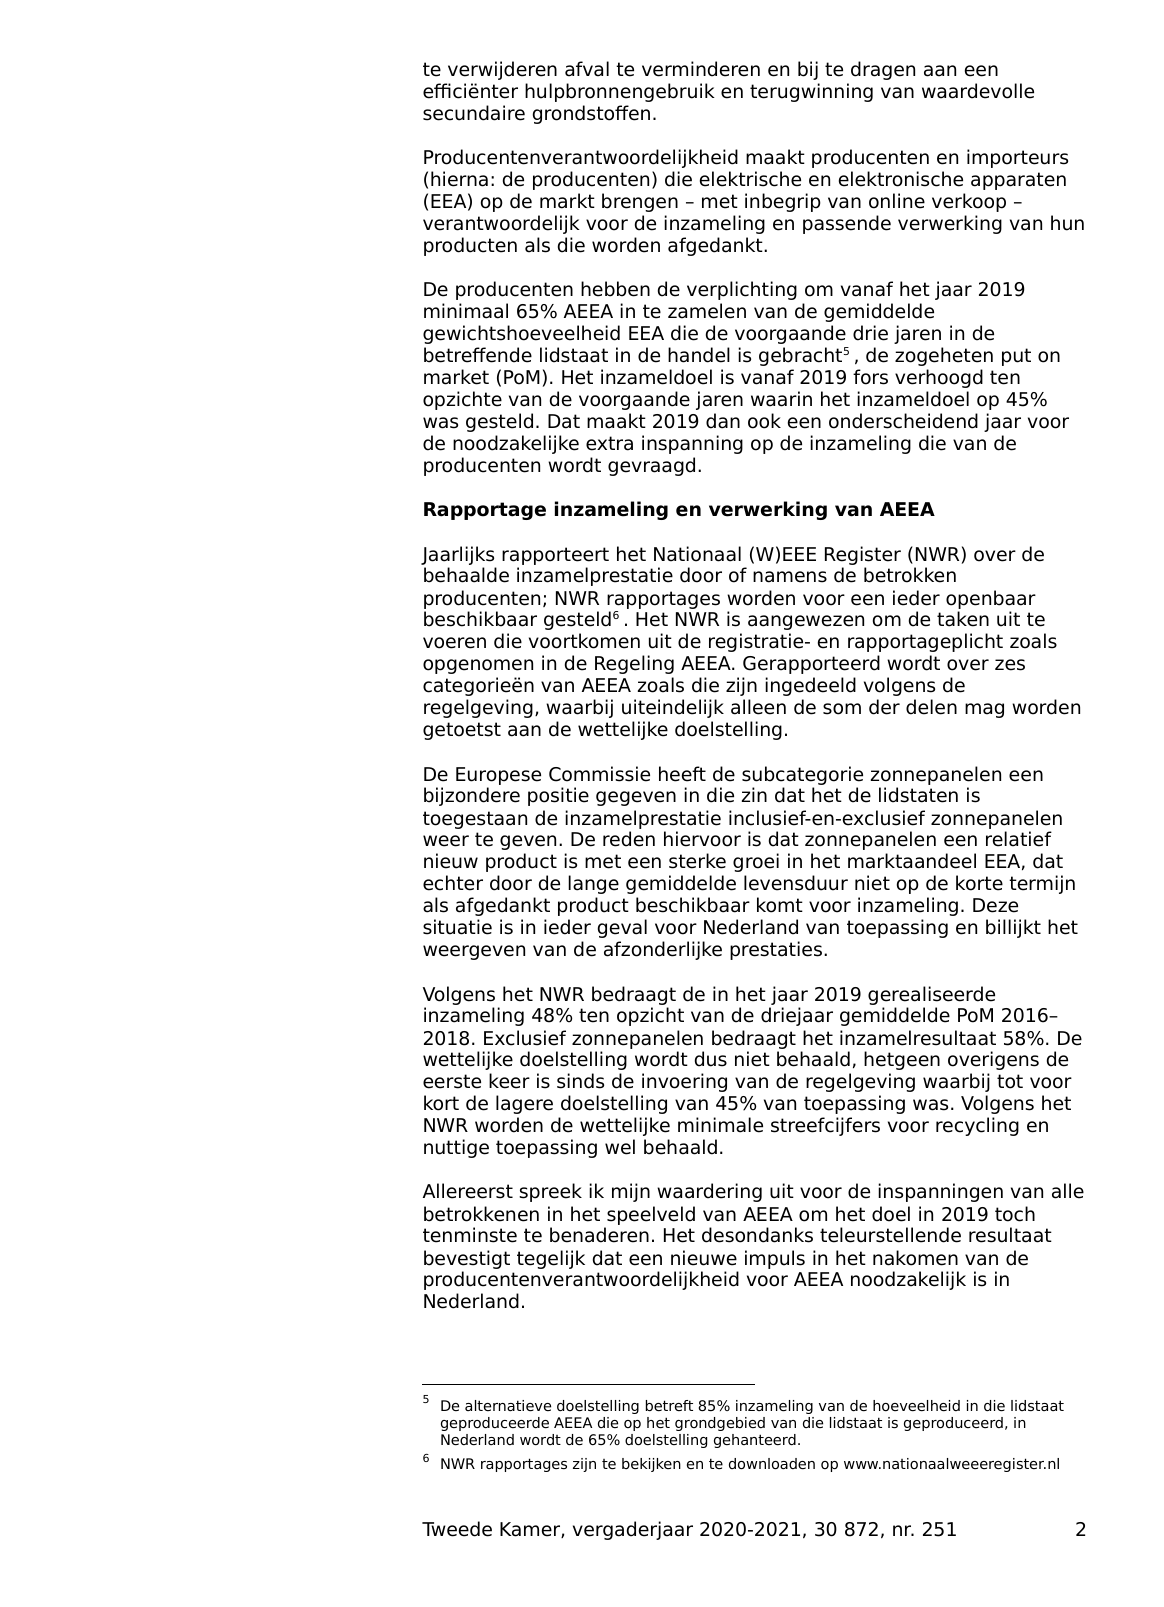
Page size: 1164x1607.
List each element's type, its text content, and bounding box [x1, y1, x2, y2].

text Allereerst spreek ik mijn waardering uit voor de inspanningen van alle betrokkenen in het speelveld van AEEA om het doel in 2019 toch tenminste te benaderen. Het desondanks teleurstellende resultaat bevestigt tegelijk dat een nieuwe impuls in het nakomen van de producentenverantwoordelijkheid voor AEEA noodzakelijk is in Nederland. [422, 1181, 1087, 1313]
text Producentenverantwoordelijkheid maakt producenten en importeurs (hierna: de producenten) die elektrische en elektronische apparaten (EEA) op de markt brengen – met inbegrip van online verkoop – verantwoordelijk voor de inzameling en passende verwerking van hun producten als die worden afgedankt. [422, 147, 1087, 257]
subtitle Rapportage inzameling en verwerking van AEEA [422, 499, 1087, 521]
text De Europese Commissie heeft de subcategorie zonnepanelen een bijzondere positie gegeven in die zin dat het de lidstaten is toegestaan de inzamelprestatie inclusief-en-exclusief zonnepanelen weer te geven. De reden hiervoor is dat zonnepanelen een relatief nieuw product is met een sterke groei in het marktaandeel EEA, dat echter door de lange gemiddelde levensduur niet op de korte termijn als afgedankt product beschikbaar komt voor inzameling. Deze situatie is in ieder geval voor Nederland van toepassing en billijkt het weergeven van de afzonderlijke prestaties. [422, 763, 1087, 961]
text Volgens het NWR bedraagt de in het jaar 2019 gerealiseerde inzameling 48% ten opzicht van de driejaar gemiddelde PoM 2016–2018. Exclusief zonnepanelen bedraagt het inzamelresultaat 58%. De wettelijke doelstelling wordt dus niet behaald, hetgeen overigens de eerste keer is sinds de invoering van de regelgeving waarbij tot voor kort de lagere doelstelling van 45% van toepassing was. Volgens het NWR worden de wettelijke minimale streefcijfers voor recycling en nuttige toepassing wel behaald. [422, 983, 1087, 1159]
text te verwijderen afval te verminderen en bij te dragen aan een efficiënter hulpbronnengebruik en terugwinning van waardevolle secundaire grondstoffen. [422, 59, 1087, 125]
text Jaarlijks rapporteert het Nationaal (W)EEE Register (NWR) over de behaalde inzamelprestatie door of namens de betrokken producenten; NWR rapportages worden voor een ieder openbaar beschikbaar gesteld. Het NWR is aangewezen om de taken uit te voeren die voortkomen uit de registratie- en rapportageplicht zoals opgenomen in de Regeling AEEA. Gerapporteerd wordt over zes categorieën van AEEA zoals die zijn ingedeeld volgens de regelgeving, waarbij uiteindelijk alleen de som der delen mag worden getoetst aan de wettelijke doelstelling. [422, 543, 1087, 741]
text De alternatieve doelstelling betreft 85% inzameling van de hoeveelheid in die lidstaat geproduceerde AEEA die op het grondgebied van die lidstaat is geproduceerd, in Nederland wordt de 65% doelstelling gehanteerd. [422, 1393, 1087, 1449]
text NWR rapportages zijn te bekijken en te downloaden op www.nationaalweeeregister.nl [422, 1452, 1087, 1474]
text De producenten hebben de verplichting om vanaf het jaar 2019 minimaal 65% AEEA in te zamelen van de gemiddelde gewichtshoeveelheid EEA die de voorgaande drie jaren in de betreffende lidstaat in de handel is gebracht, de zogeheten put on market (PoM). Het inzameldoel is vanaf 2019 fors verhoogd ten opzichte van de voorgaande jaren waarin het inzameldoel op 45% was gesteld. Dat maakt 2019 dan ook een onderscheidend jaar voor de noodzakelijke extra inspanning op de inzameling die van de producenten wordt gevraagd. [422, 279, 1087, 477]
